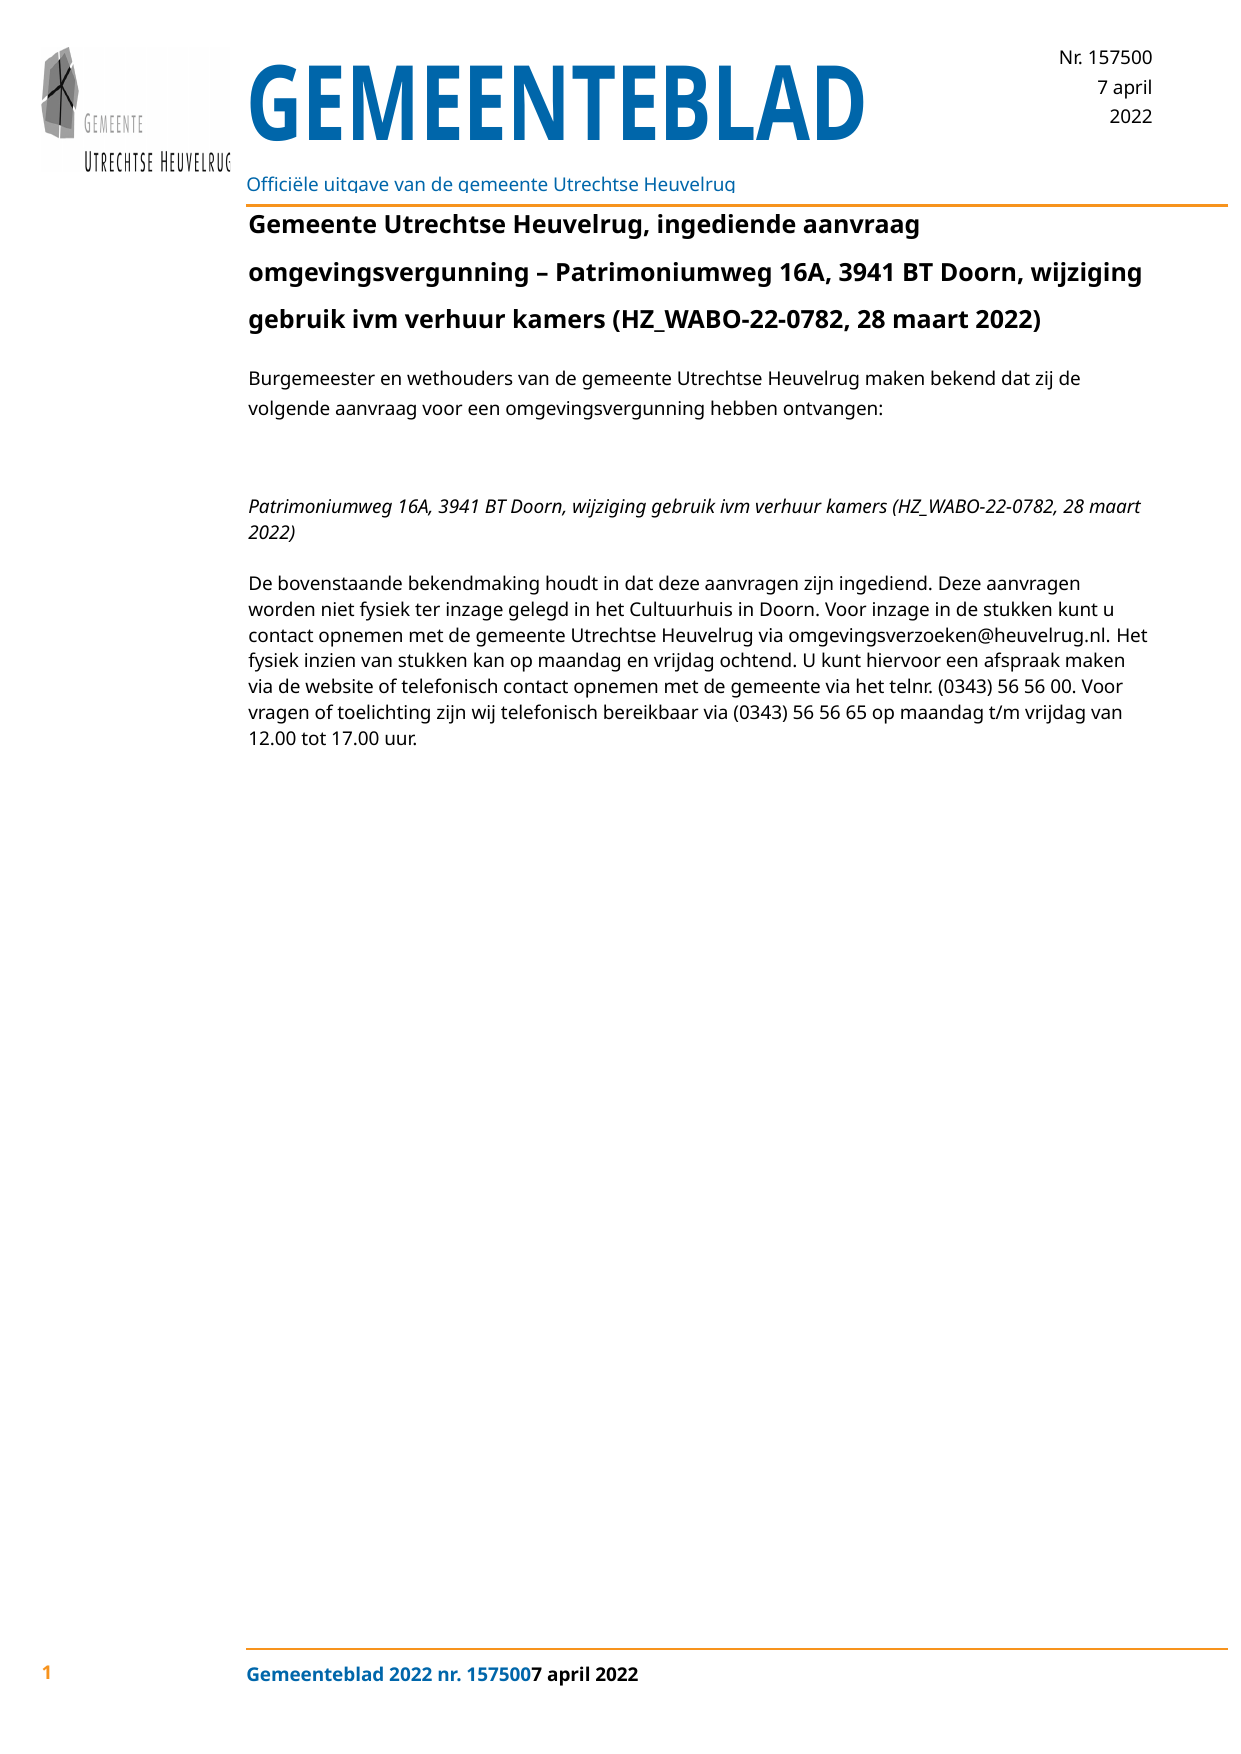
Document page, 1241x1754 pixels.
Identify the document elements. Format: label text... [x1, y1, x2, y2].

text De bovenstaande bekendmaking houdt in dat deze aanvragen zijn ingediend. Deze aanvragen worden niet fysiek ter inzage gelegd in het Cultuurhuis in Doorn. Voor inzage in de stukken kunt u contact opnemen met de gemeente Utrechtse Heuvelrug via omgevingsverzoeken@heuvelrug.nl. Het fysiek inzien van stukken kan op maandag en vrijdag ochtend. U kunt hiervoor een afspraak maken via de website of telefonisch contact opnemen met de gemeente via het telnr. (0343) 56 56 00. Voor vragen of toelichting zijn wij telefonisch bereikbaar via (0343) 56 56 65 op maandag t/m vrijdag van 12.00 tot 17.00 uur. [248, 571, 1152, 751]
text Gemeente Utrechtse Heuvelrug, ingediende aanvraag omgevingsvergunning – Patrimoniumweg 16A, 3941 BT Doorn, wijziging gebruik ivm verhuur kamers (HZ_WABO-22-0782, 28 maart 2022) [248, 207, 1152, 336]
text Burgemeester en wethouders van de gemeente Utrechtse Heuvelrug maken bekend dat zij de volgende aanvraag voor een omgevingsvergunning hebben ontvangen: [248, 366, 1152, 421]
picture [41, 47, 231, 172]
text Patrimoniumweg 16A, 3941 BT Doorn, wijziging gebruik ivm verhuur kamers (HZ_WABO-22-0782, 28 maart 2022) [248, 493, 1152, 545]
